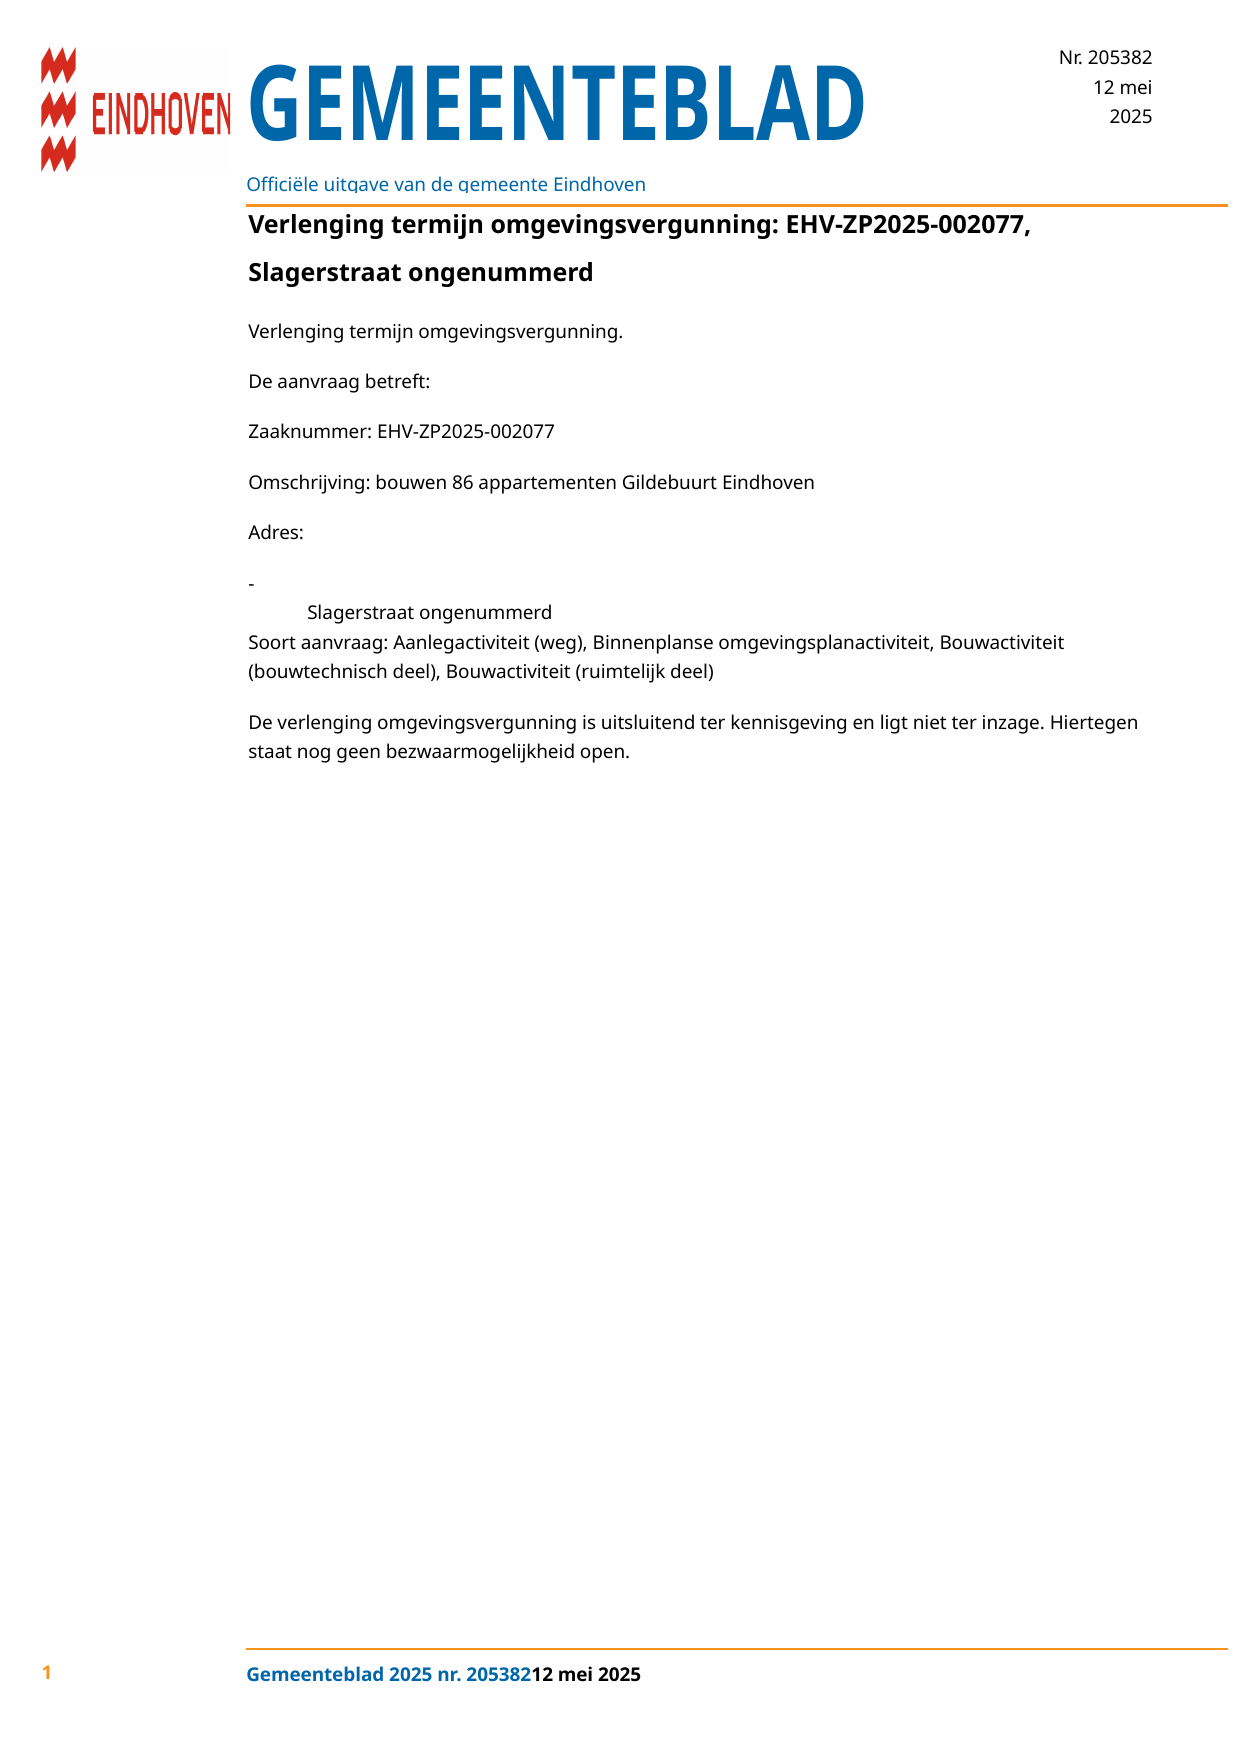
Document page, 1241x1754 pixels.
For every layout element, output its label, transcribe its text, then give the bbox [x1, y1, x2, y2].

text Adres: [248, 519, 1152, 545]
text Soort aanvraag: Aanlegactiviteit (weg), Binnenplanse omgevingsplanactiviteit, Bouwactiviteit (bouwtechnisch deel), Bouwactiviteit (ruimtelijk deel) [248, 629, 1152, 684]
picture [41, 47, 231, 172]
text Zaaknummer: EHV-ZP2025-002077 [248, 419, 1152, 444]
text Verlenging termijn omgevingsvergunning: EHV-ZP2025-002077, Slagerstraat ongenummerd [248, 207, 1152, 288]
text Verlenging termijn omgevingsvergunning. [248, 318, 1152, 344]
list Slagerstraat ongenummerd [248, 599, 1152, 625]
text De verlenging omgevingsvergunning is uitsluitend ter kennisgeving en ligt niet ter inzage. Hiertegen staat nog geen bezwaarmogelijkheid open. [248, 709, 1152, 764]
text Omschrijving: bouwen 86 appartementen Gildebuurt Eindhoven [248, 469, 1152, 495]
text De aanvraag betreft: [248, 368, 1152, 394]
